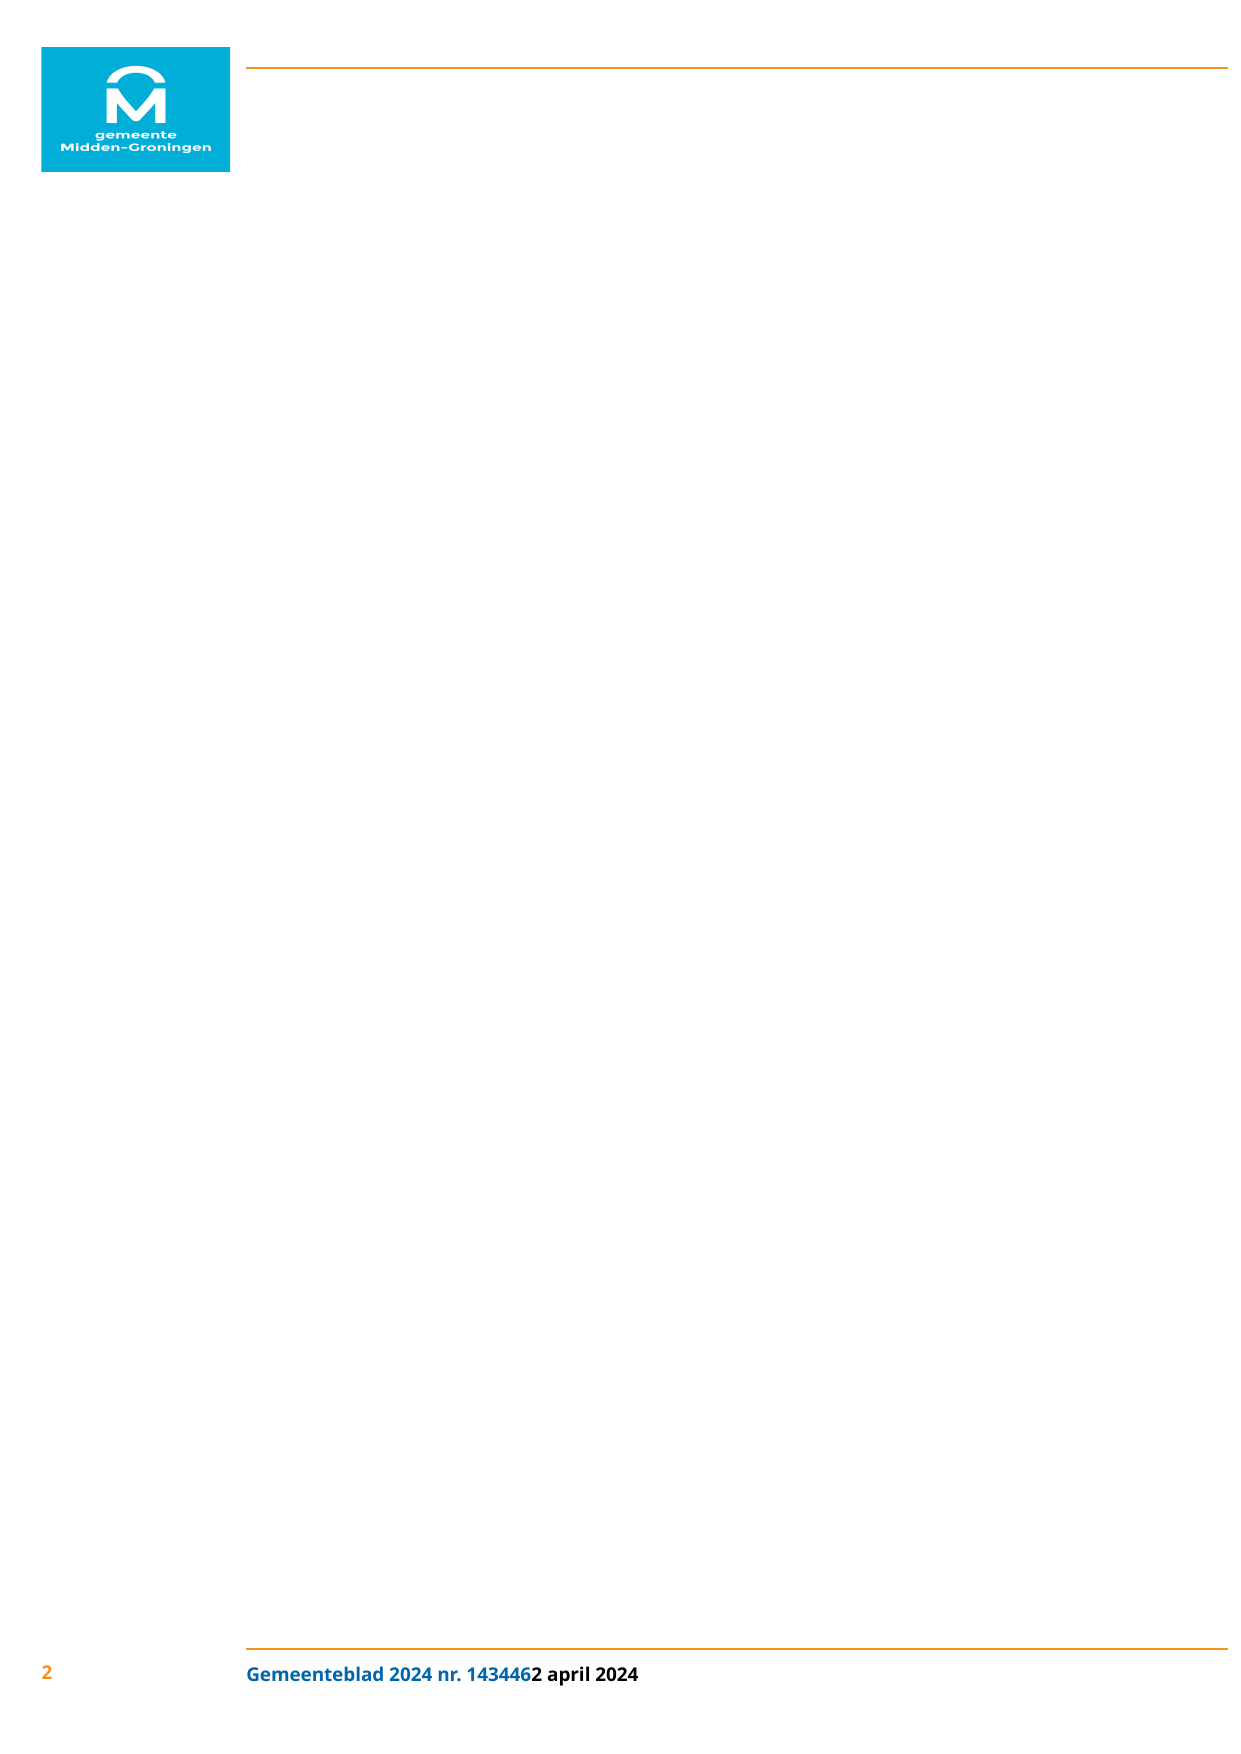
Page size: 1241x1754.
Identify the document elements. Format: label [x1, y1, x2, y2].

picture [107, 89, 165, 122]
picture [184, 146, 190, 153]
picture [108, 66, 164, 82]
